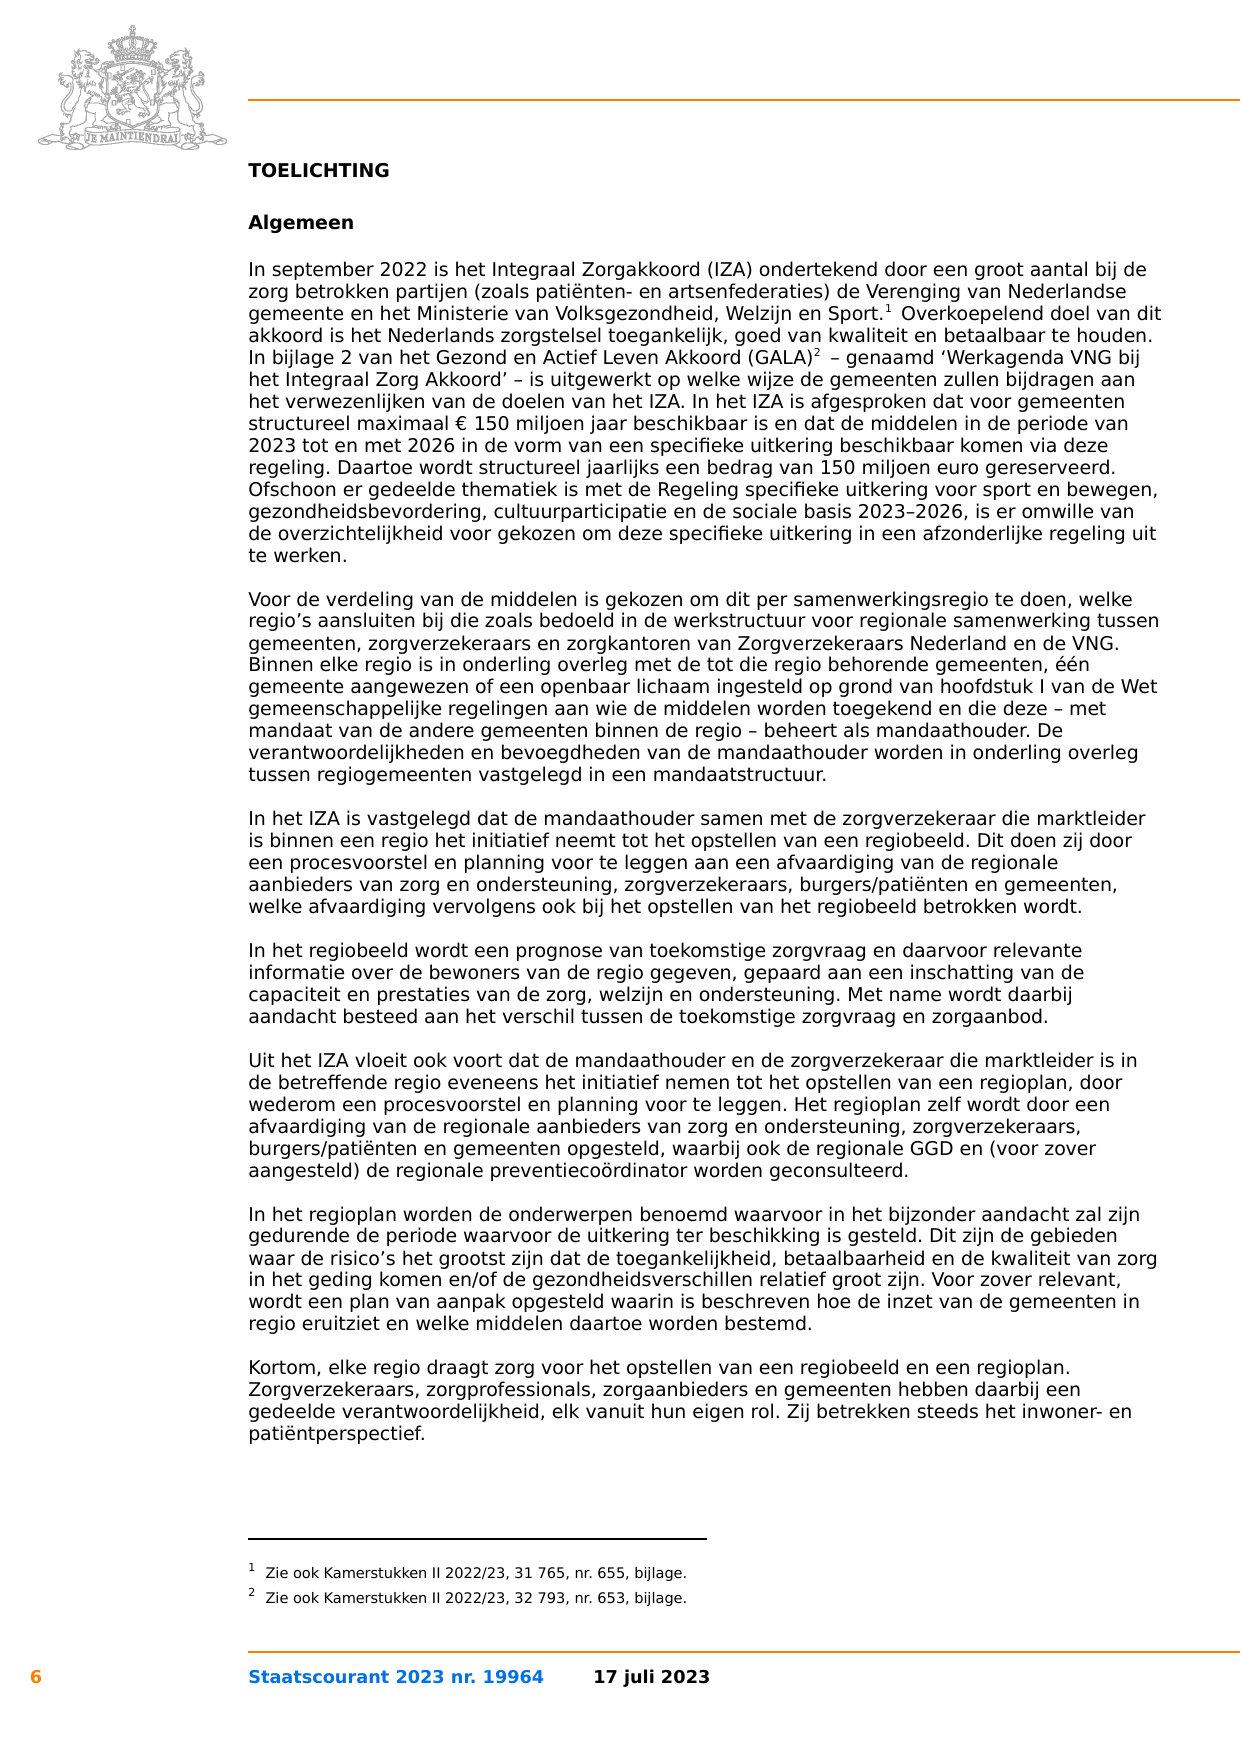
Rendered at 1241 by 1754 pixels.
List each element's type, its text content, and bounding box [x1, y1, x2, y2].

text Kortom, elke regio draagt zorg voor het opstellen van een regiobeeld en een regioplan. Zorgverzekeraars, zorgprofessionals, zorgaanbieders en gemeenten hebben daarbij een gedeelde verantwoordelijkheid, elk vanuit hun eigen rol. Zij betrekken steeds het inwoner- en patiëntperspectief. [248, 1357, 1163, 1445]
subtitle Algemeen [248, 212, 1163, 234]
text In het regiobeeld wordt een prognose van toekomstige zorgvraag en daarvoor relevante informatie over de bewoners van de regio gegeven, gepaard aan een inschatting van de capaciteit en prestaties van de zorg, welzijn en ondersteuning. Met name wordt daarbij aandacht besteed aan het verschil tussen de toekomstige zorgvraag en zorgaanbod. [248, 940, 1163, 1028]
text In het IZA is vastgelegd dat de mandaathouder samen met de zorgverzekeraar die marktleider is binnen een regio het initiatief neemt tot het opstellen van een regiobeeld. Dit doen zij door een procesvoorstel en planning voor te leggen aan een afvaardiging van de regionale aanbieders van zorg en ondersteuning, zorgverzekeraars, burgers/patiënten en gemeenten, welke afvaardiging vervolgens ook bij het opstellen van het regiobeeld betrokken wordt. [248, 808, 1163, 918]
text Uit het IZA vloeit ook voort dat de mandaathouder en de zorgverzekeraar die marktleider is in de betreffende regio eveneens het initiatief nemen tot het opstellen van een regioplan, door wederom een procesvoorstel en planning voor te leggen. Het regioplan zelf wordt door een afvaardiging van de regionale aanbieders van zorg en ondersteuning, zorgverzekeraars, burgers/patiënten en gemeenten opgesteld, waarbij ook de regionale GGD en (voor zover aangesteld) de regionale preventiecoördinator worden geconsulteerd. [248, 1050, 1163, 1182]
text In september 2022 is het Integraal Zorgakkoord (IZA) ondertekend door een groot aantal bij de zorg betrokken partijen (zoals patiënten- en artsenfederaties) de Verenging van Nederlandse gemeente en het Ministerie van Volksgezondheid, Welzijn en Sport. Overkoepelend doel van dit akkoord is het Nederlands zorgstelsel toegankelijk, goed van kwaliteit en betaalbaar te houden. In bijlage 2 van het Gezond en Actief Leven Akkoord (GALA) – genaamd ‘Werkagenda VNG bij het Integraal Zorg Akkoord’ – is uitgewerkt op welke wijze de gemeenten zullen bijdragen aan het verwezenlijken van de doelen van het IZA. In het IZA is afgesproken dat voor gemeenten structureel maximaal € 150 miljoen jaar beschikbaar is en dat de middelen in de periode van 2023 tot en met 2026 in de vorm van een specifieke uitkering beschikbaar komen via deze regeling. Daartoe wordt structureel jaarlijks een bedrag van 150 miljoen euro gereserveerd. Ofschoon er gedeelde thematiek is met de Regeling specifieke uitkering voor sport en bewegen, gezondheidsbevordering, cultuurparticipatie en de sociale basis 2023–2026, is er omwille van de overzichtelijkheid voor gekozen om deze specifieke uitkering in een afzonderlijke regeling uit te werken. [248, 259, 1163, 567]
text Voor de verdeling van de middelen is gekozen om dit per samenwerkingsregio te doen, welke regio’s aansluiten bij die zoals bedoeld in de werkstructuur voor regionale samenwerking tussen gemeenten, zorgverzekeraars en zorgkantoren van Zorgverzekeraars Nederland en de VNG. Binnen elke regio is in onderling overleg met de tot die regio behorende gemeenten, één gemeente aangewezen of een openbaar lichaam ingesteld op grond van hoofdstuk I van de Wet gemeenschappelijke regelingen aan wie de middelen worden toegekend en die deze – met mandaat van de andere gemeenten binnen de regio – beheert als mandaathouder. De verantwoordelijkheden en bevoegdheden van de mandaathouder worden in onderling overleg tussen regiogemeenten vastgelegd in een mandaatstructuur. [248, 588, 1163, 786]
text Zie ook Kamerstukken II 2022/23, 32 793, nr. 653, bijlage. [248, 1586, 1163, 1608]
subtitle TOELICHTING [248, 160, 1163, 182]
text Zie ook Kamerstukken II 2022/23, 31 765, nr. 655, bijlage. [248, 1561, 1163, 1583]
text In het regioplan worden de onderwerpen benoemd waarvoor in het bijzonder aandacht zal zijn gedurende de periode waarvoor de uitkering ter beschikking is gesteld. Dit zijn de gebieden waar de risico’s het grootst zijn dat de toegankelijkheid, betaalbaarheid en de kwaliteit van zorg in het geding komen en/of de gezondheidsverschillen relatief groot zijn. Voor zover relevant, wordt een plan van aanpak opgesteld waarin is beschreven hoe de inzet van de gemeenten in regio eruitziet en welke middelen daartoe worden bestemd. [248, 1203, 1163, 1335]
picture [38, 25, 227, 150]
